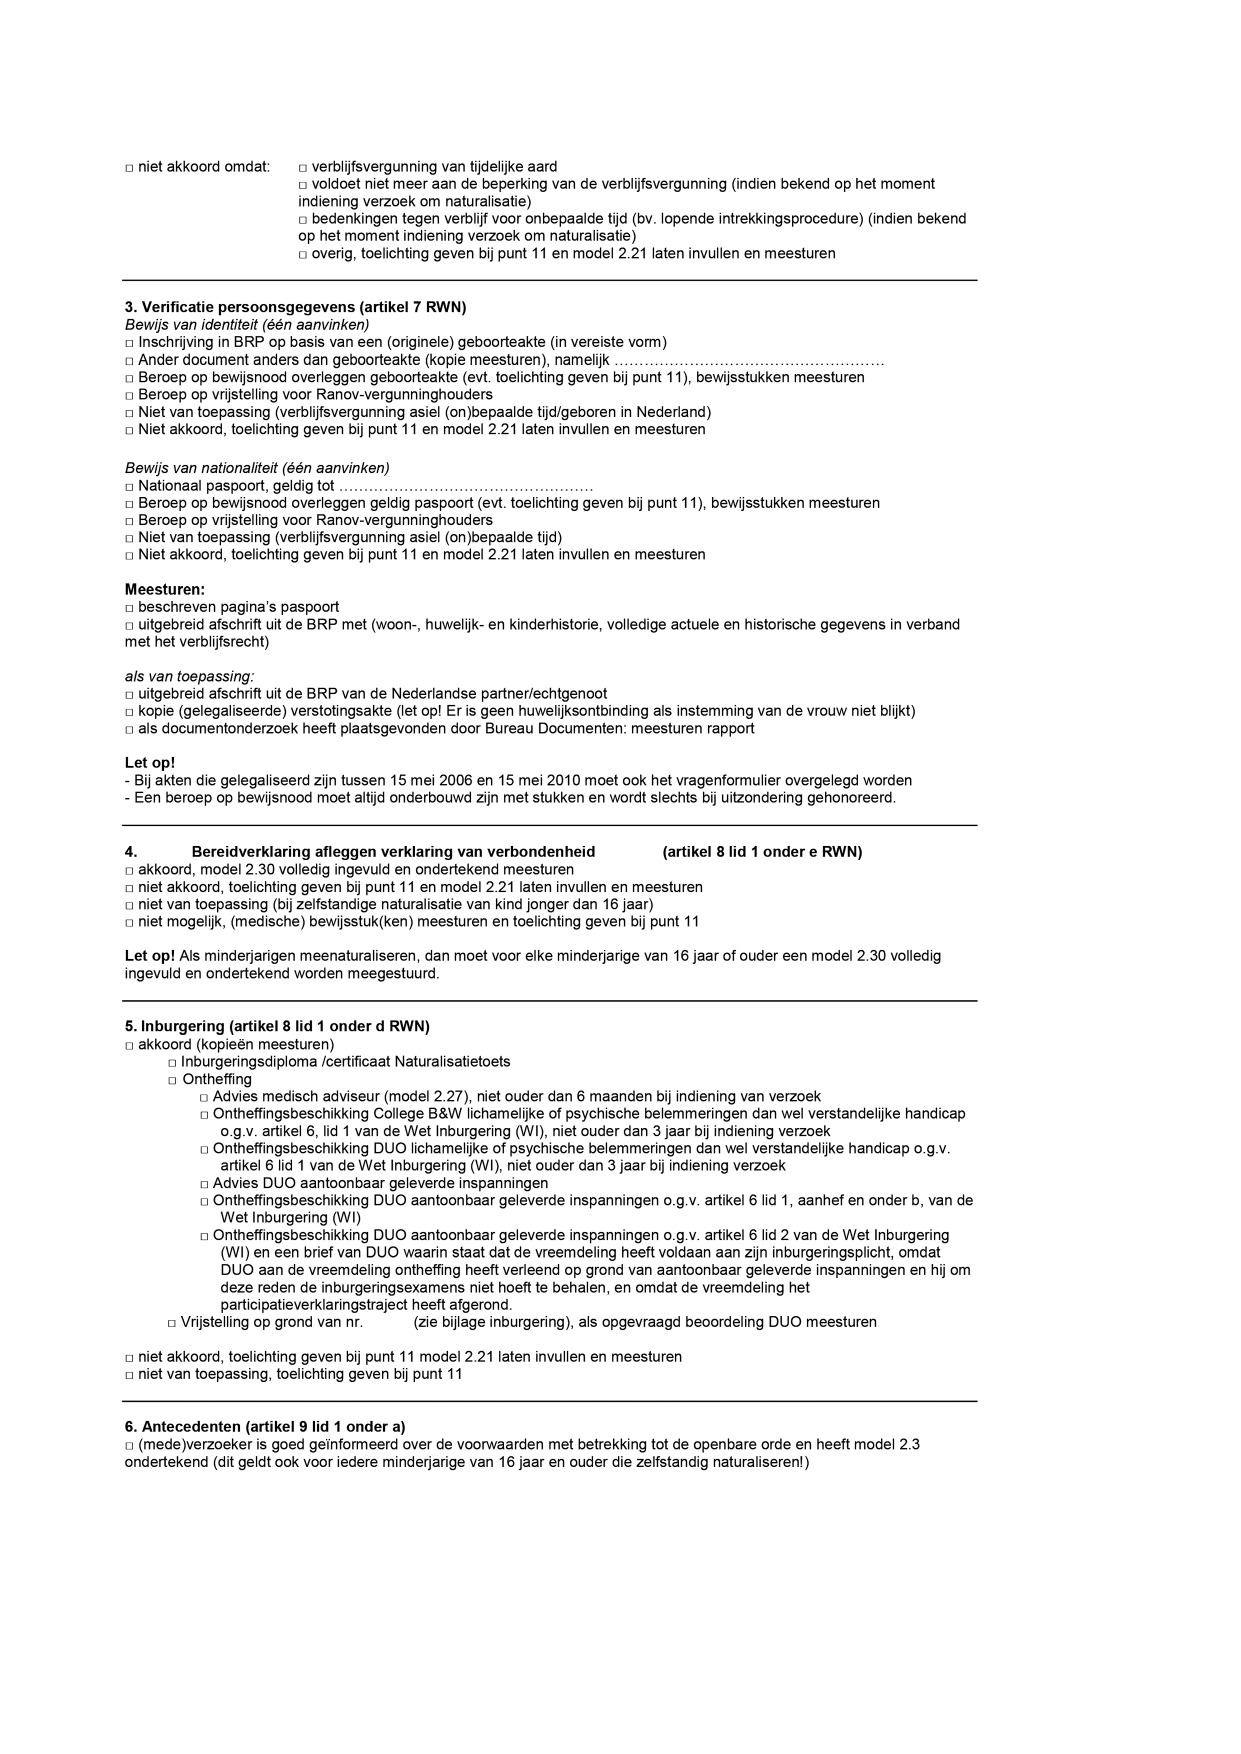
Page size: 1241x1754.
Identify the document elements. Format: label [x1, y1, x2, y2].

picture [118, 140, 1004, 1481]
